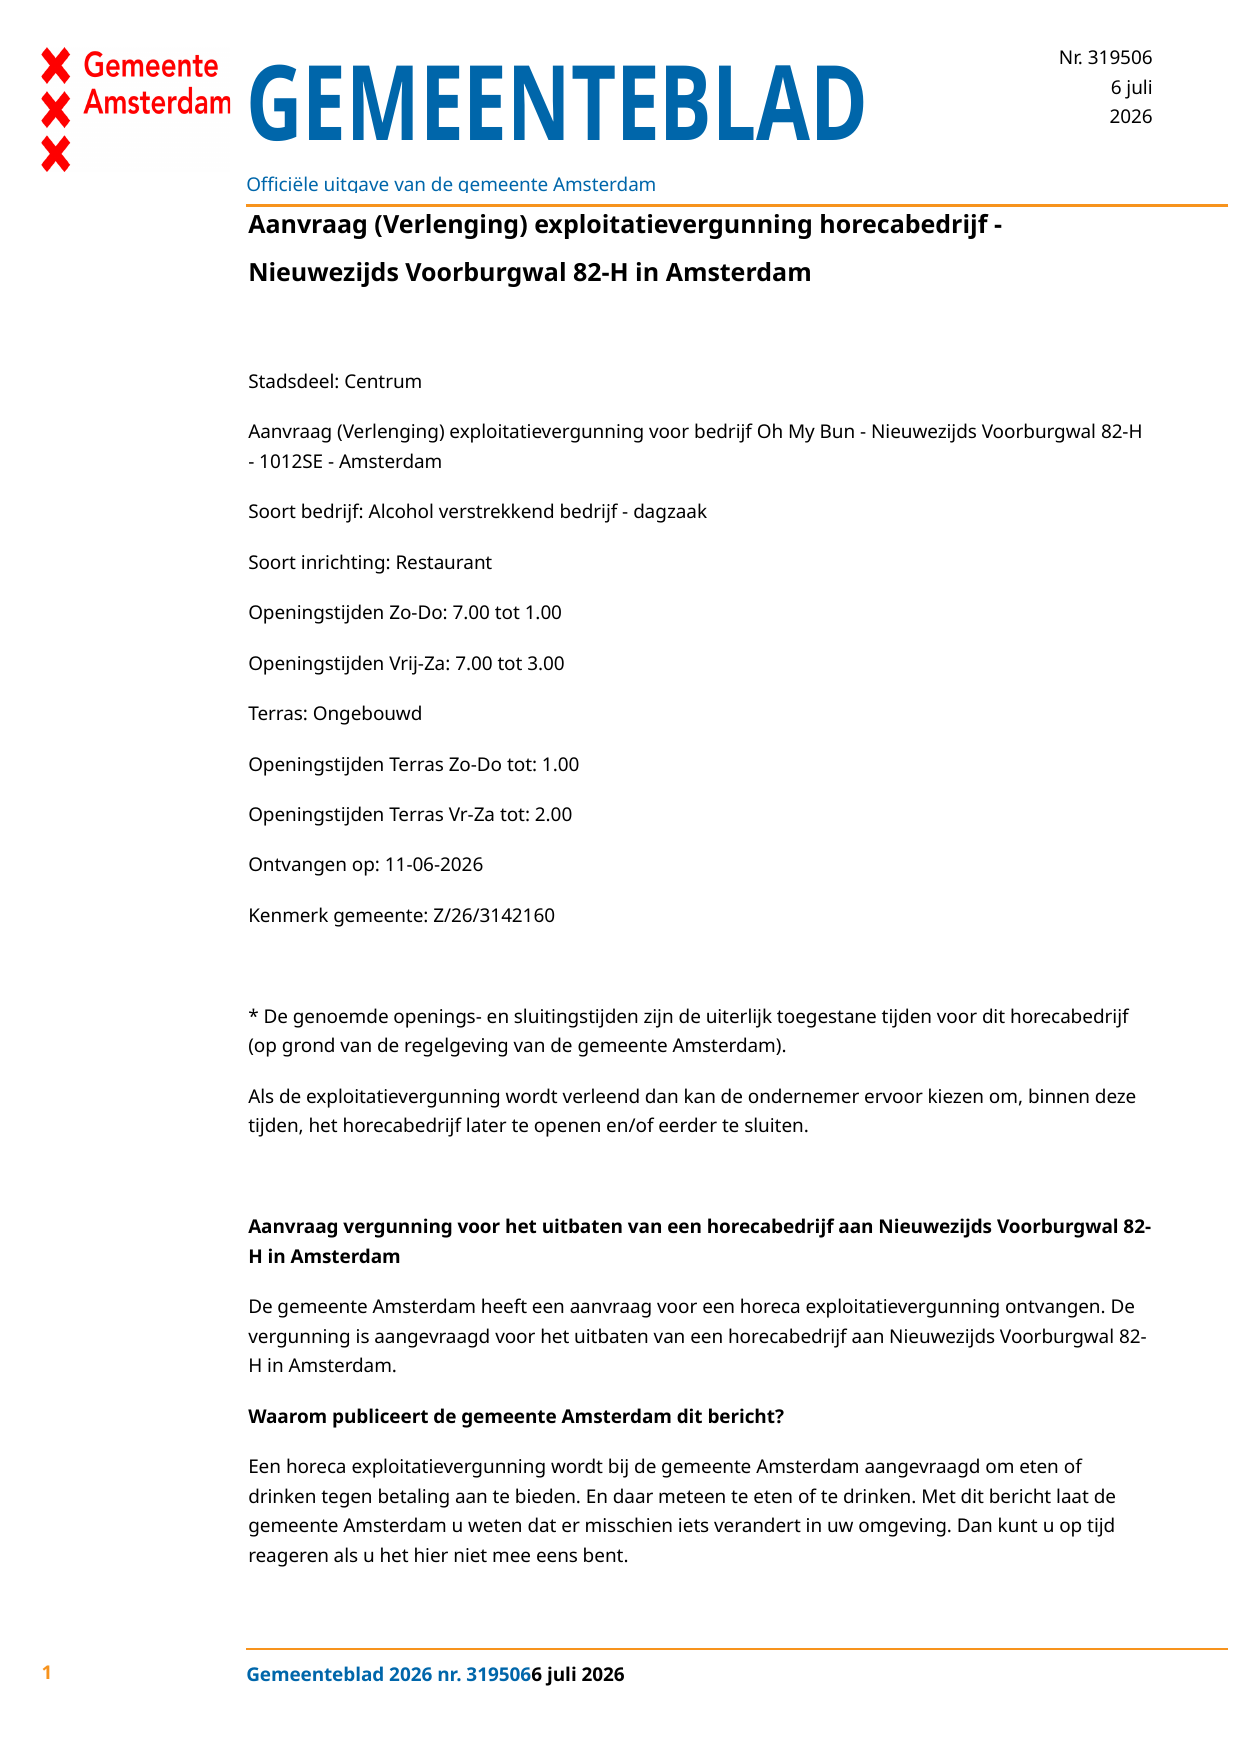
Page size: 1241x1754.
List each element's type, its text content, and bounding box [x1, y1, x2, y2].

text Openingstijden Vrij-Za: 7.00 tot 3.00 [248, 650, 1152, 676]
text De gemeente Amsterdam heeft een aanvraag voor een horeca exploitatievergunning ontvangen. De vergunning is aangevraagd voor het uitbaten van een horecabedrijf aan Nieuwezijds Voorburgwal 82-H in Amsterdam. [248, 1293, 1152, 1378]
text Openingstijden Terras Vr-Za tot: 2.00 [248, 801, 1152, 827]
text Kenmerk gemeente: Z/26/3142160 [248, 902, 1152, 928]
text Ontvangen op: 11-06-2026 [248, 852, 1152, 877]
text Aanvraag vergunning voor het uitbaten van een horecabedrijf aan Nieuwezijds Voorburgwal 82-H in Amsterdam [248, 1213, 1152, 1269]
text Als de exploitatievergunning wordt verleend dan kan de ondernemer ervoor kiezen om, binnen deze tijden, het horecabedrijf later te openen en/of eerder te sluiten. [248, 1083, 1152, 1138]
text Soort inrichting: Restaurant [248, 549, 1152, 575]
text Stadsdeel: Centrum [248, 368, 1152, 394]
text Aanvraag (Verlenging) exploitatievergunning horecabedrijf - Nieuwezijds Voorburgwal 82-H in Amsterdam [248, 207, 1152, 288]
picture [41, 47, 231, 172]
text Waarom publiceert de gemeente Amsterdam dit bericht? [248, 1403, 1152, 1429]
text Een horeca exploitatievergunning wordt bij de gemeente Amsterdam aangevraagd om eten of drinken tegen betaling aan te bieden. En daar meteen te eten of te drinken. Met dit bericht laat de gemeente Amsterdam u weten dat er misschien iets verandert in uw omgeving. Dan kunt u op tijd reageren als u het hier niet mee eens bent. [248, 1453, 1152, 1568]
text Terras: Ongebouwd [248, 700, 1152, 726]
text Aanvraag (Verlenging) exploitatievergunning voor bedrijf Oh My Bun - Nieuwezijds Voorburgwal 82-H - 1012SE - Amsterdam [248, 419, 1152, 474]
text Openingstijden Terras Zo-Do tot: 1.00 [248, 751, 1152, 777]
text * De genoemde openings- en sluitingstijden zijn de uiterlijk toegestane tijden voor dit horecabedrijf (op grond van de regelgeving van de gemeente Amsterdam). [248, 1003, 1152, 1058]
text Openingstijden Zo-Do: 7.00 tot 1.00 [248, 599, 1152, 625]
text Soort bedrijf: Alcohol verstrekkend bedrijf - dagzaak [248, 499, 1152, 524]
